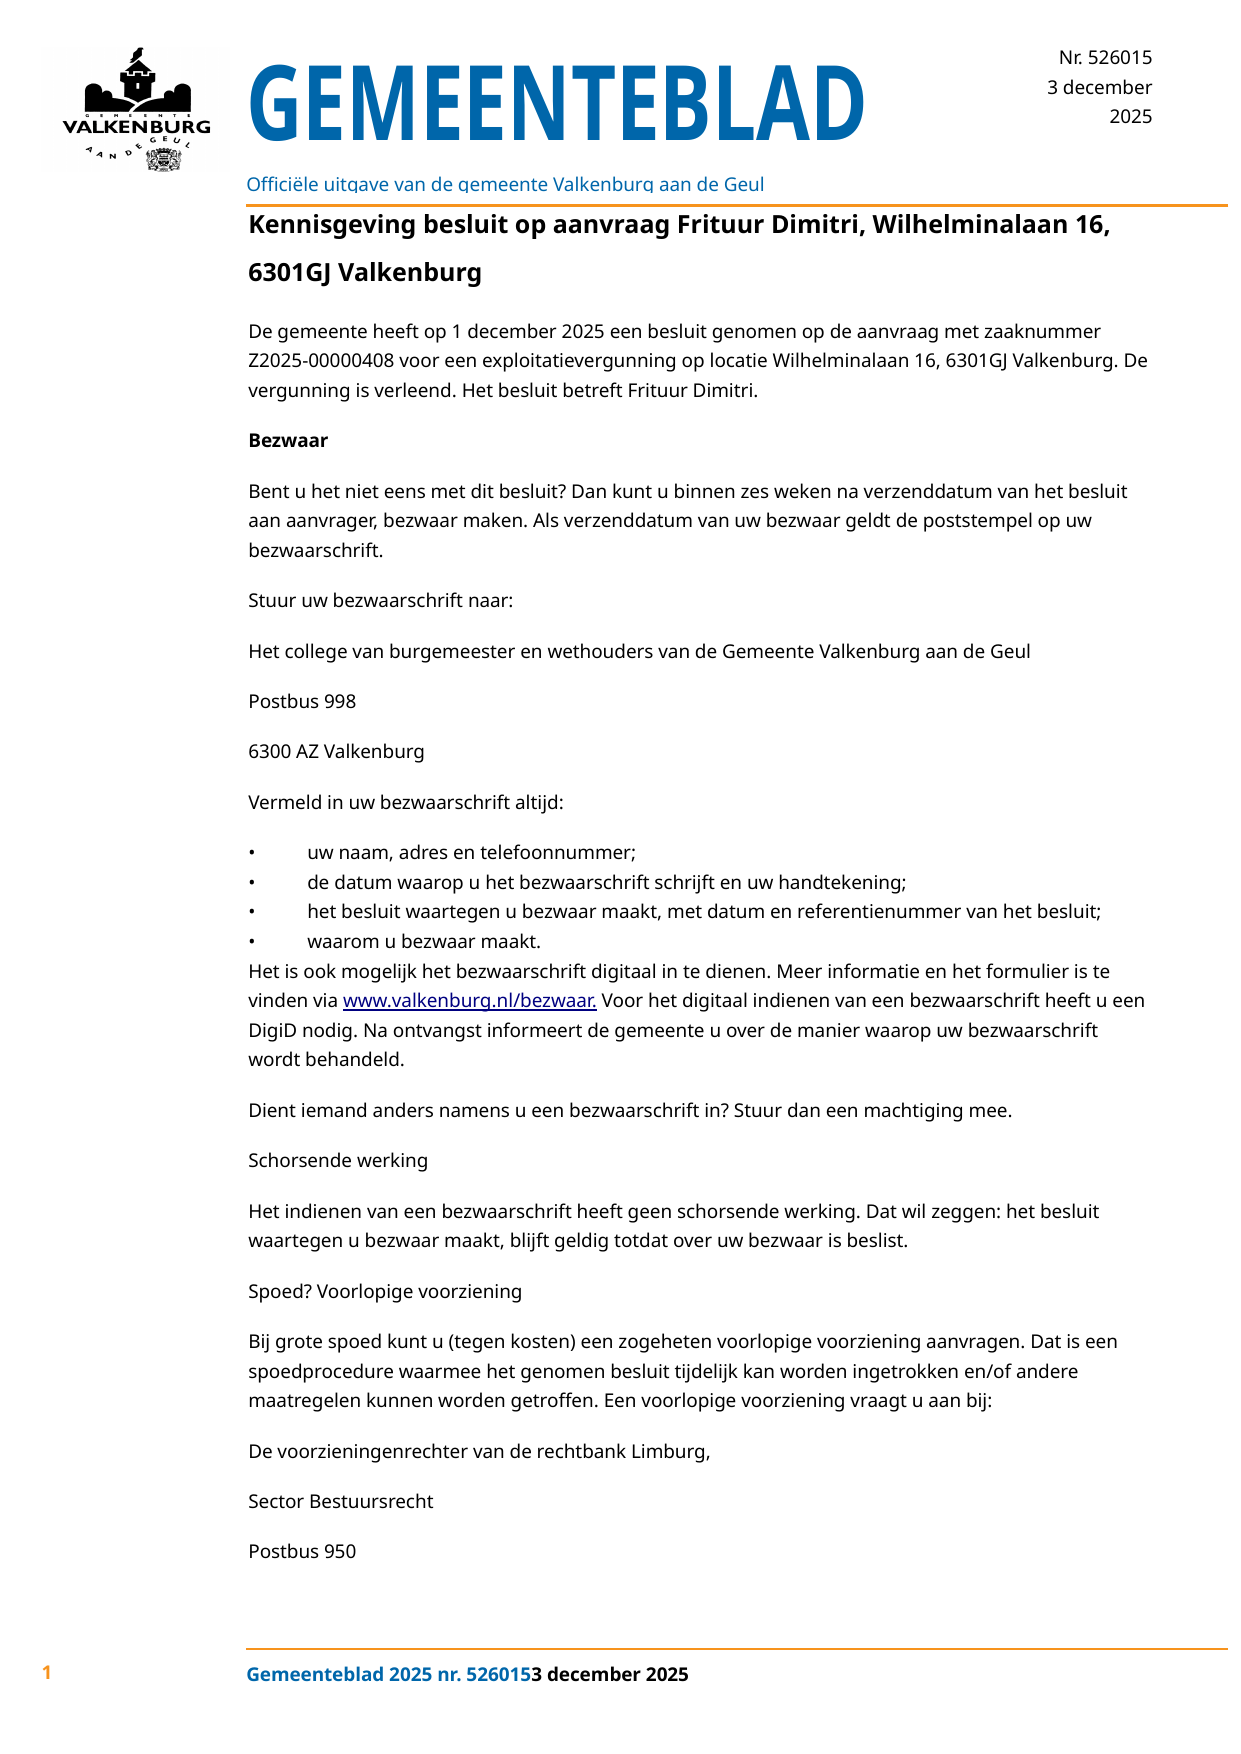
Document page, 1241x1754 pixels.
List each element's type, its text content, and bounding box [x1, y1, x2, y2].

text Bezwaar [248, 427, 1152, 453]
text Het is ook mogelijk het bezwaarschrift digitaal in te dienen. Meer informatie en het formulier is te vinden via www.valkenburg.nl/bezwaar. Voor het digitaal indienen van een bezwaarschrift heeft u een DigiD nodig. Na ontvangst informeert de gemeente u over de manier waarop uw bezwaarschrift wordt behandeld. [248, 958, 1152, 1072]
text 6300 AZ Valkenburg [248, 739, 1152, 764]
picture [41, 47, 231, 172]
list het besluit waartegen u bezwaar maakt, met datum en referentienummer van het besluit; [248, 899, 1152, 924]
text Schorsende werking [248, 1147, 1152, 1173]
text Bent u het niet eens met dit besluit? Dan kunt u binnen zes weken na verzenddatum van het besluit aan aanvrager, bezwaar maken. Als verzenddatum van uw bezwaar geldt de poststempel op uw bezwaarschrift. [248, 478, 1152, 563]
text De gemeente heeft op 1 december 2025 een besluit genomen op de aanvraag met zaaknummer Z2025-00000408 voor een exploitatievergunning op locatie Wilhelminalaan 16, 6301GJ Valkenburg. De vergunning is verleend. Het besluit betreft Frituur Dimitri. [248, 318, 1152, 403]
list waarom u bezwaar maakt. [248, 928, 1152, 954]
list de datum waarop u het bezwaarschrift schrijft en uw handtekening; [248, 869, 1152, 895]
text Spoed? Voorlopige voorziening [248, 1278, 1152, 1304]
list uw naam, adres en telefoonnummer; [248, 839, 1152, 865]
text Vermeld in uw bezwaarschrift altijd: [248, 789, 1152, 815]
text Het college van burgemeester en wethouders van de Gemeente Valkenburg aan de Geul [248, 638, 1152, 664]
text Postbus 950 [248, 1539, 1152, 1564]
text Het indienen van een bezwaarschrift heeft geen schorsende werking. Dat wil zeggen: het besluit waartegen u bezwaar maakt, blijft geldig totdat over uw bezwaar is beslist. [248, 1198, 1152, 1253]
text Kennisgeving besluit op aanvraag Frituur Dimitri, Wilhelminalaan 16, 6301GJ Valkenburg [248, 207, 1152, 288]
text Bij grote spoed kunt u (tegen kosten) een zogeheten voorlopige voorziening aanvragen. Dat is een spoedprocedure waarmee het genomen besluit tijdelijk kan worden ingetrokken en/of andere maatregelen kunnen worden getroffen. Een voorlopige voorziening vraagt u aan bij: [248, 1328, 1152, 1413]
text Postbus 998 [248, 688, 1152, 714]
text Dient iemand anders namens u een bezwaarschrift in? Stuur dan een machtiging mee. [248, 1097, 1152, 1123]
text Sector Bestuursrecht [248, 1488, 1152, 1514]
text Stuur uw bezwaarschrift naar: [248, 587, 1152, 613]
text De voorzieningenrechter van de rechtbank Limburg, [248, 1438, 1152, 1464]
